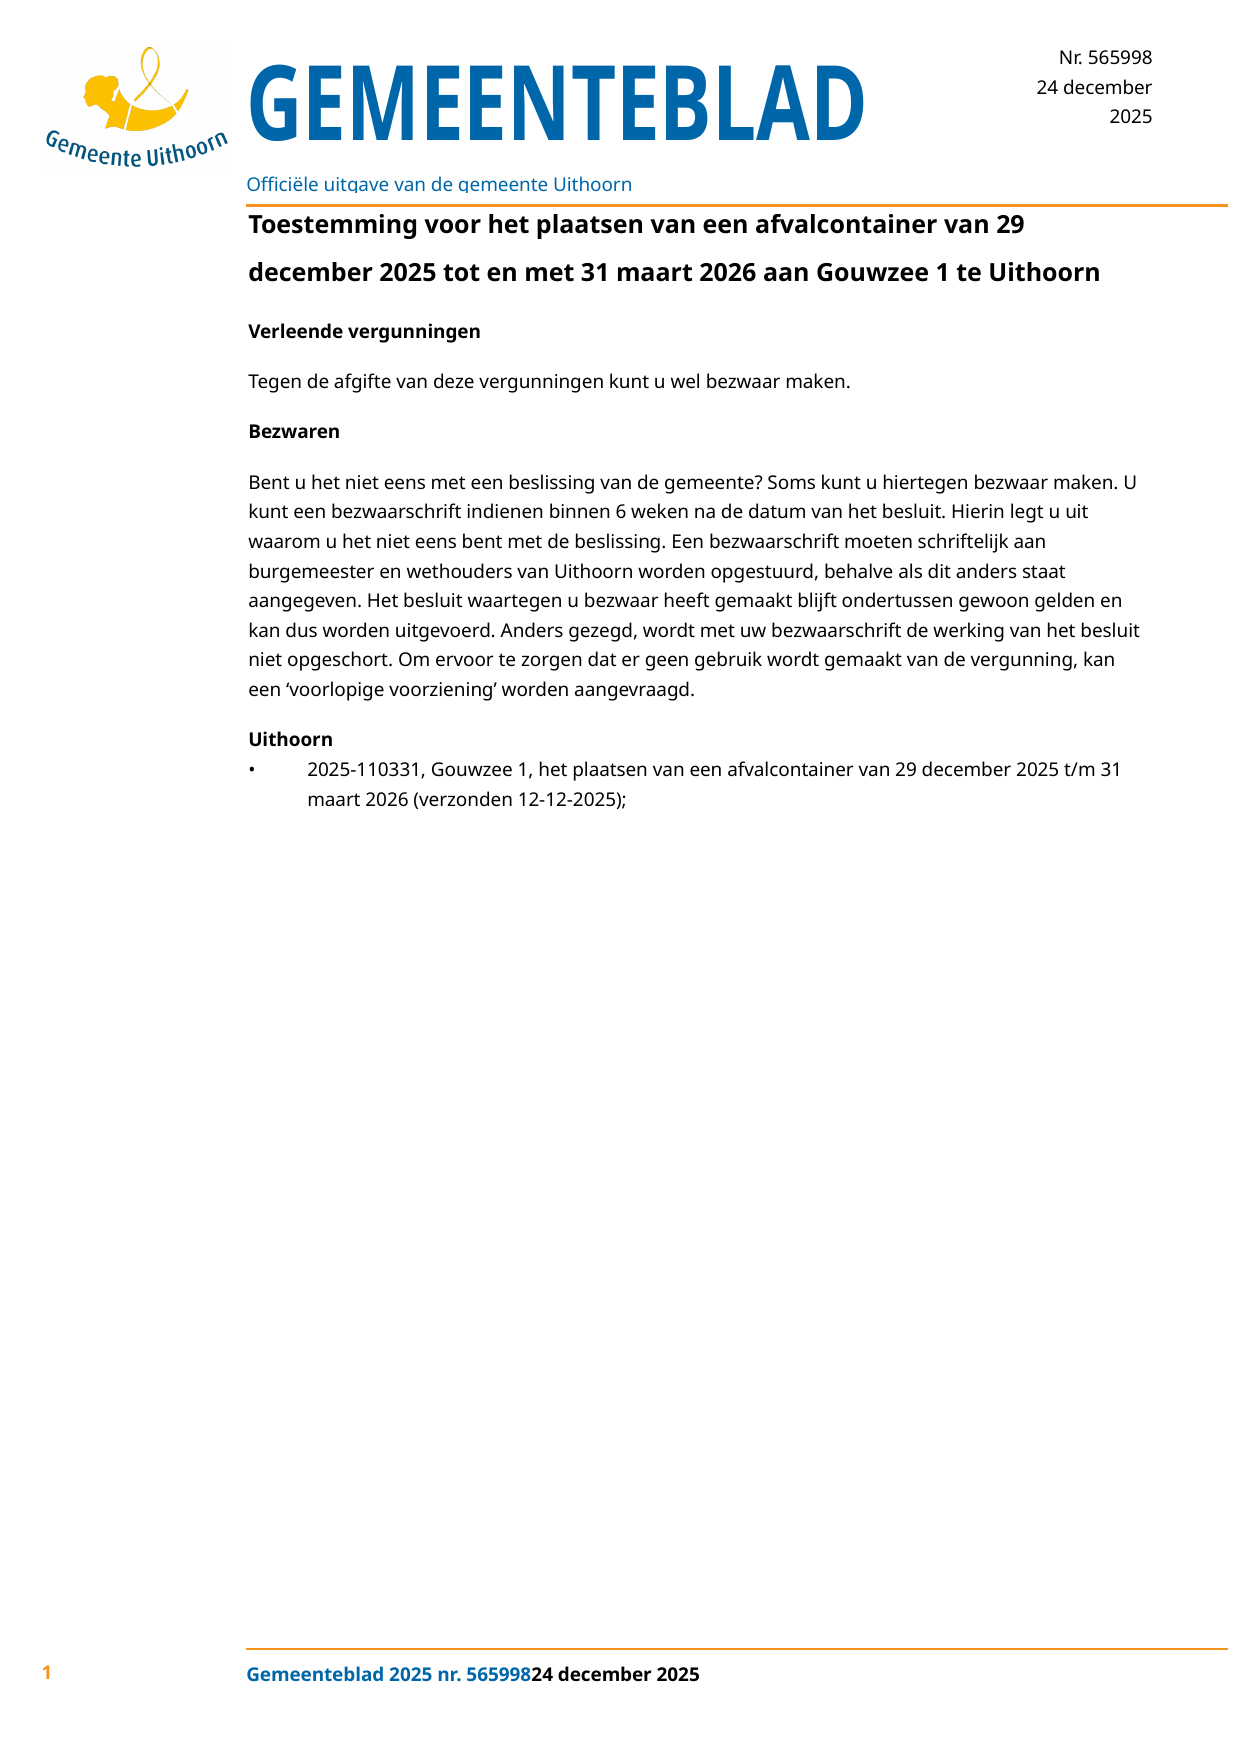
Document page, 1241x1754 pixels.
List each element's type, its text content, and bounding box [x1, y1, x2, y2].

list 2025-110331, Gouwzee 1, het plaatsen van een afvalcontainer van 29 december 2025 t/m 31 maart 2026 (verzonden 12-12-2025); [248, 756, 1152, 812]
text Tegen de afgifte van deze vergunningen kunt u wel bezwaar maken. [248, 368, 1152, 394]
text Bent u het niet eens met een beslissing van de gemeente? Soms kunt u hiertegen bezwaar maken. U kunt een bezwaarschrift indienen binnen 6 weken na de datum van het besluit. Hierin legt u uit waarom u het niet eens bent met de beslissing. Een bezwaarschrift moeten schriftelijk aan burgemeester en wethouders van Uithoorn worden opgestuurd, behalve als dit anders staat aangegeven. Het besluit waartegen u bezwaar heeft gemaakt blijft ondertussen gewoon gelden en kan dus worden uitgevoerd. Anders gezegd, wordt met uw bezwaarschrift de werking van het besluit niet opgeschort. Om ervoor te zorgen dat er geen gebruik wordt gemaakt van de vergunning, kan een ‘voorlopige voorziening’ worden aangevraagd. [248, 469, 1152, 702]
text Toestemming voor het plaatsen van een afvalcontainer van 29 december 2025 tot en met 31 maart 2026 aan Gouwzee 1 te Uithoorn [248, 207, 1152, 288]
text Uithoorn [248, 727, 1152, 752]
text Bezwaren [248, 419, 1152, 444]
picture [41, 47, 231, 172]
text Verleende vergunningen [248, 318, 1152, 344]
